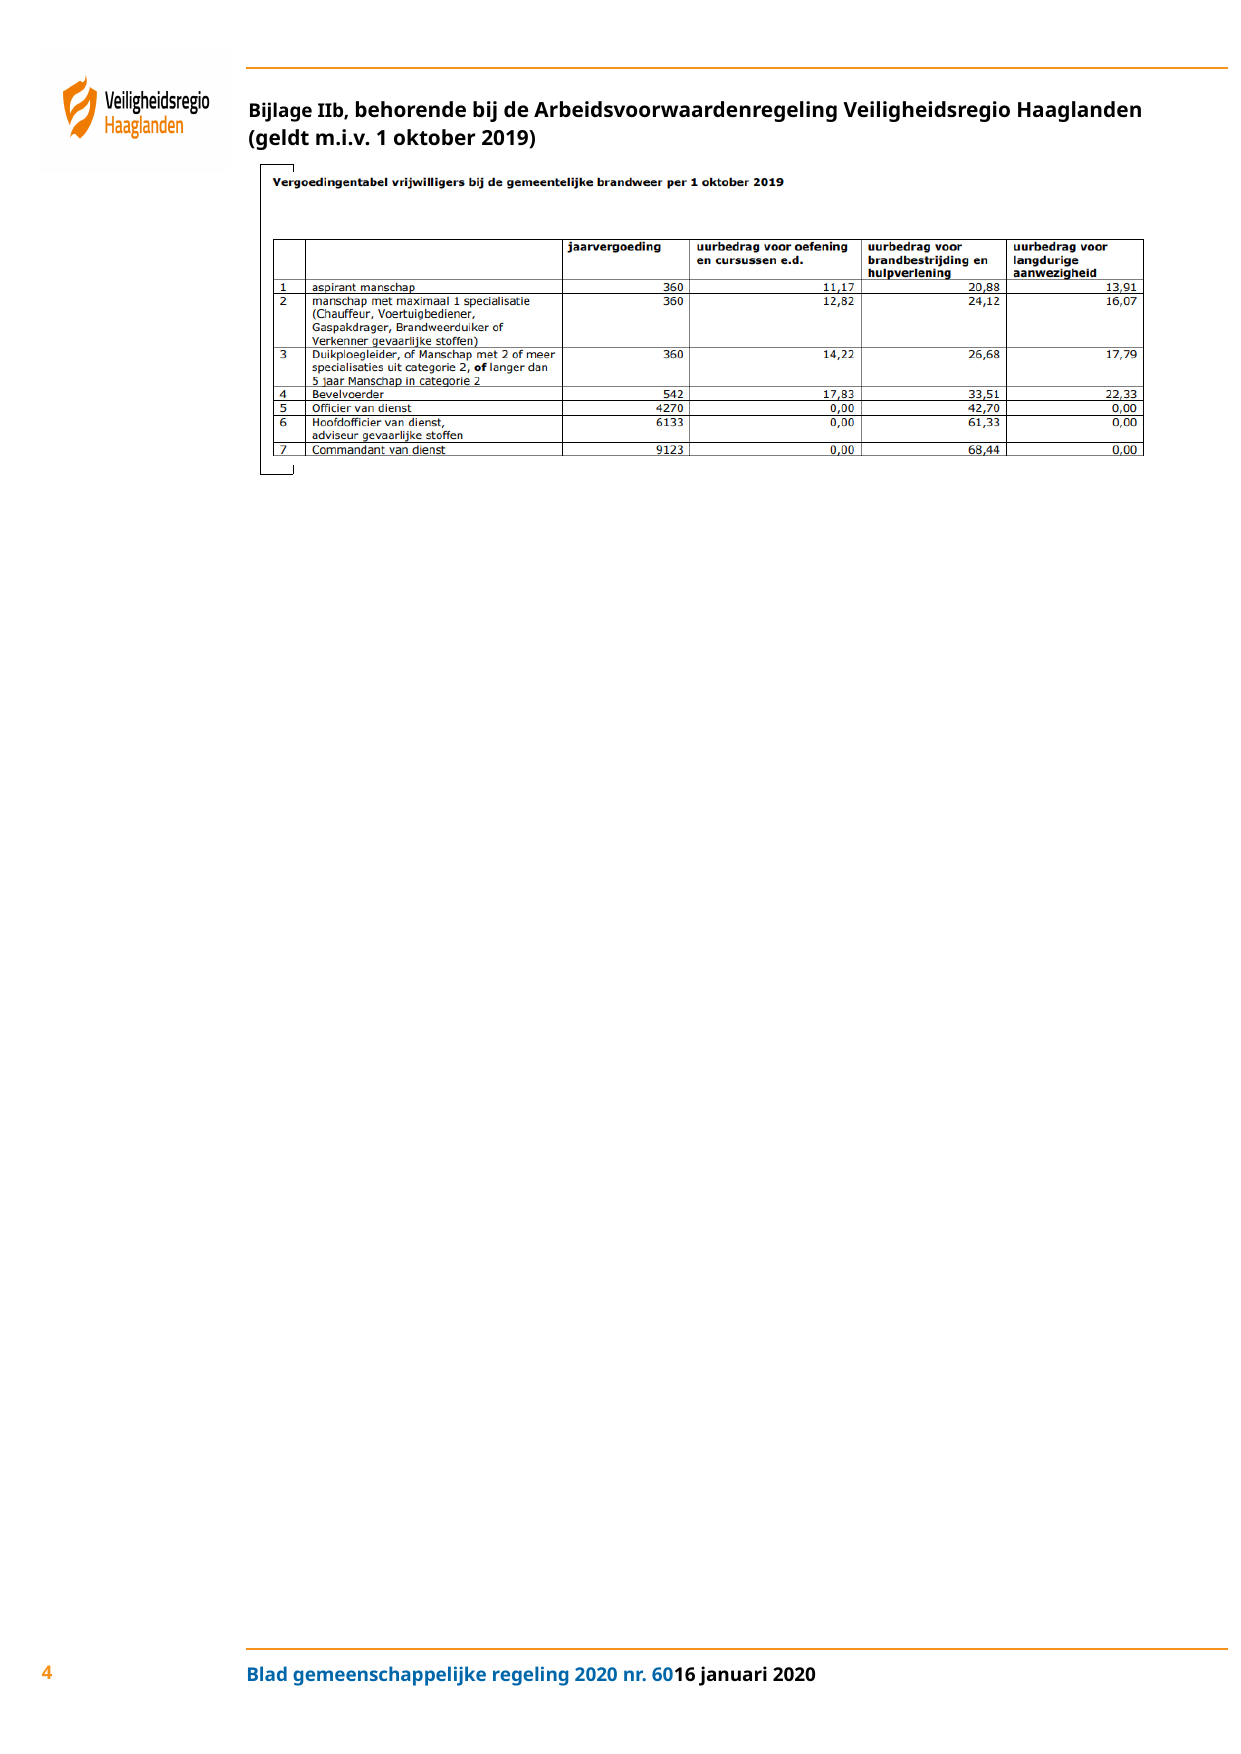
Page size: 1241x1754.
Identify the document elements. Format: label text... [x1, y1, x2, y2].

text Bijlage IIb, behorende bij de Arbeidsvoorwaardenregeling Veiligheidsregio Haaglanden (geldt m.i.v. 1 oktober 2019) [248, 95, 1152, 152]
picture [268, 172, 1149, 465]
picture [41, 47, 231, 172]
